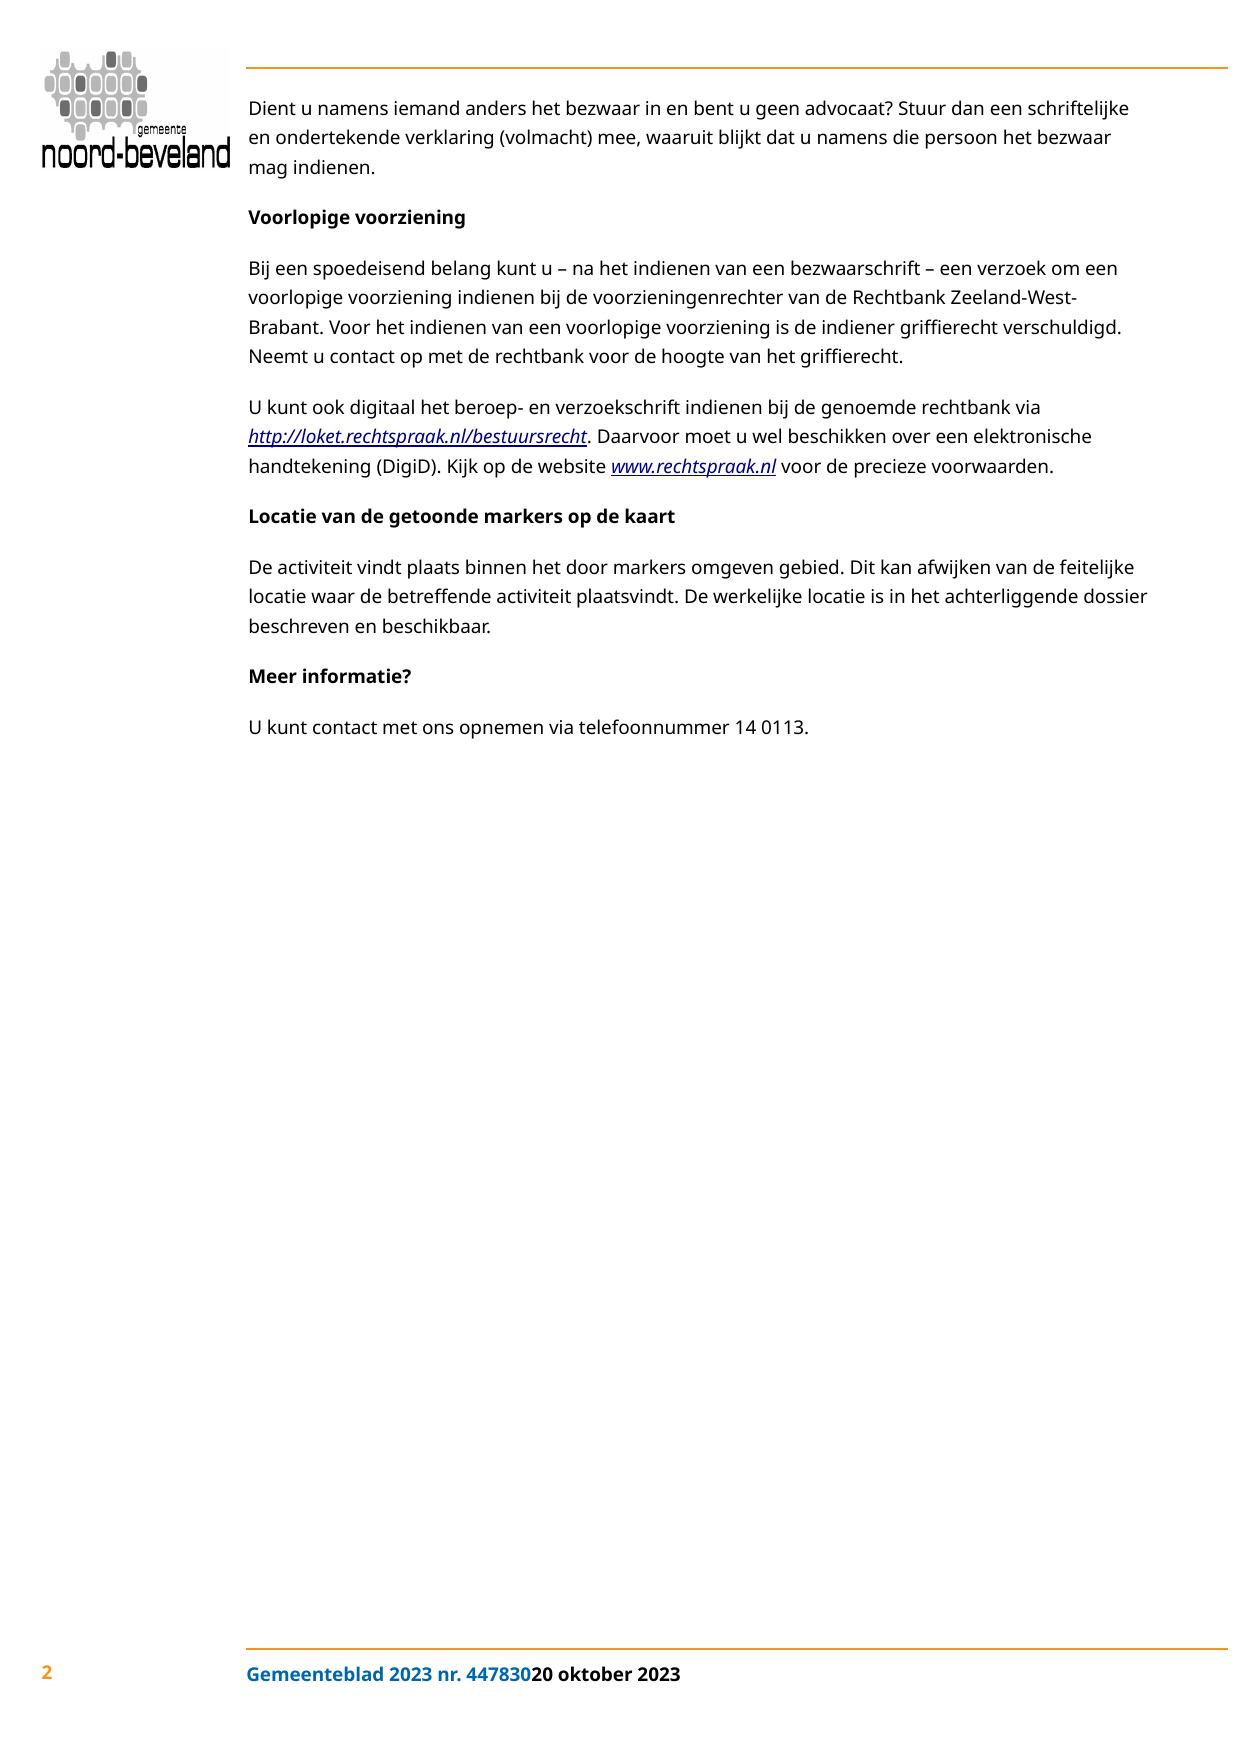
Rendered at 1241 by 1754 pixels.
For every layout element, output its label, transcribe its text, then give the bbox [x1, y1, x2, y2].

text Meer informatie? [248, 663, 1152, 689]
text Locatie van de getoonde markers op de kaart [248, 503, 1152, 529]
text Bij een spoedeisend belang kunt u – na het indienen van een bezwaarschrift – een verzoek om een voorlopige voorziening indienen bij de voorzieningenrechter van de Rechtbank Zeeland-West-Brabant. Voor het indienen van een voorlopige voorziening is de indiener griffierecht verschuldigd. Neemt u contact op met de rechtbank voor de hoogte van het griffierecht. [248, 255, 1152, 369]
text De activiteit vindt plaats binnen het door markers omgeven gebied. Dit kan afwijken van de feitelijke locatie waar de betreffende activiteit plaatsvindt. De werkelijke locatie is in het achterliggende dossier beschreven en beschikbaar. [248, 554, 1152, 639]
picture [41, 47, 231, 172]
text U kunt contact met ons opnemen via telefoonnummer 14 0113. [248, 714, 1152, 740]
text Voorlopige voorziening [248, 204, 1152, 230]
text U kunt ook digitaal het beroep- en verzoekschrift indienen bij de genoemde rechtbank via http://loket.rechtspraak.nl/bestuursrecht. Daarvoor moet u wel beschikken over een elektronische handtekening (DigiD). Kijk op de website www.rechtspraak.nl voor de precieze voorwaarden. [248, 394, 1152, 479]
text Dient u namens iemand anders het bezwaar in en bent u geen advocaat? Stuur dan een schriftelijke en ondertekende verklaring (volmacht) mee, waaruit blijkt dat u namens die persoon het bezwaar mag indienen. [248, 95, 1152, 180]
